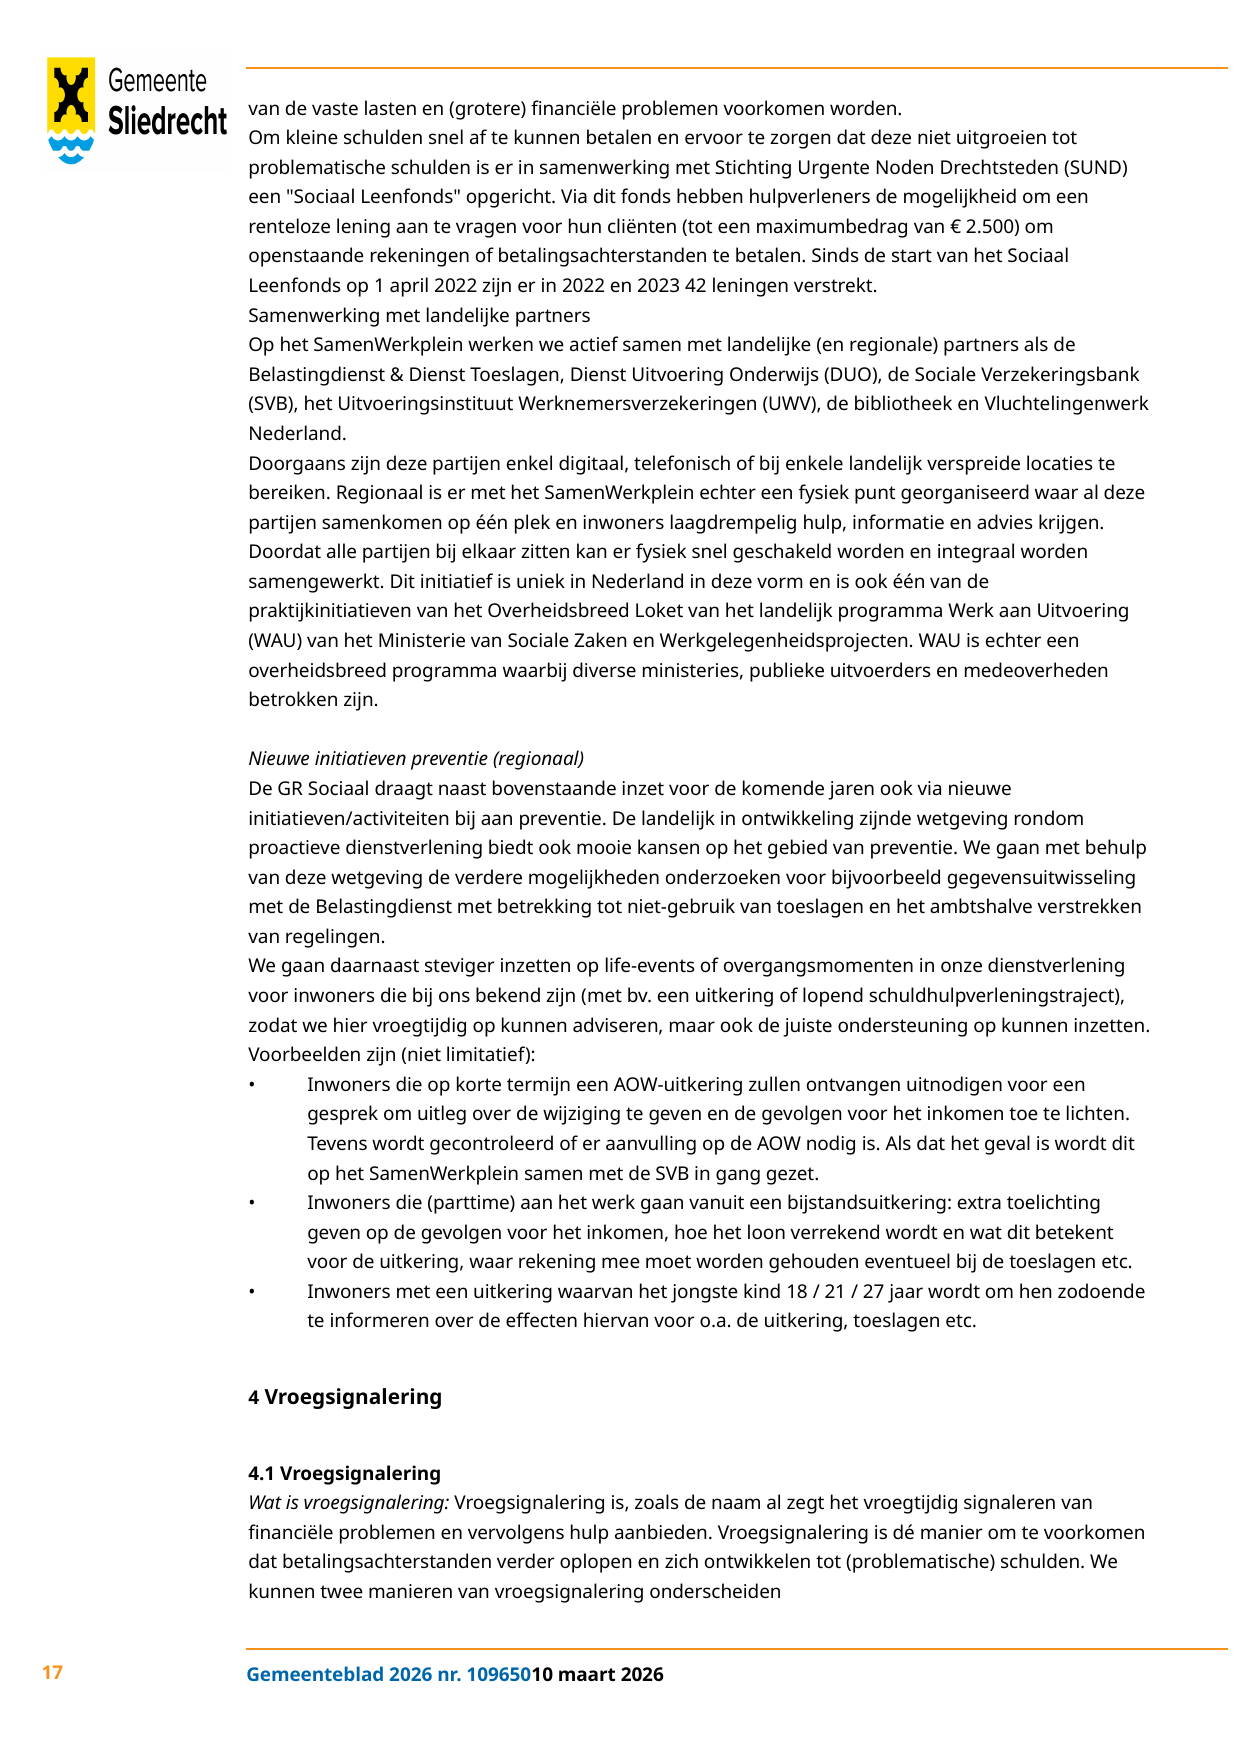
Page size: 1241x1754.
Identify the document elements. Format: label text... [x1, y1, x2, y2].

text 4 Vroegsignalering [248, 1382, 1152, 1411]
text Wat is vroegsignalering: Vroegsignalering is, zoals de naam al zegt het vroegtijdig signaleren van financiële problemen en vervolgens hulp aanbieden. Vroegsignalering is dé manier om te voorkomen dat betalingsachterstanden verder oplopen en zich ontwikkelen tot (problematische) schulden. We kunnen twee manieren van vroegsignalering onderscheiden [248, 1489, 1152, 1604]
picture [41, 47, 231, 172]
text 4.1 Vroegsignalering [248, 1460, 1152, 1486]
table_header van de vaste lasten en (grotere) financiële problemen voorkomen worden. Om kleine schulden snel af te kunnen betalen en ervoor te zorgen dat deze niet uitgroeien tot problematische schulden is er in samenwerking met Stichting Urgente Noden Drechtsteden (SUND) een "Sociaal Leenfonds" opgericht. Via dit fonds hebben hulpverleners de mogelijkheid om een renteloze lening aan te vragen voor hun cliënten (tot een maximumbedrag van € 2.500) om openstaande rekeningen of betalingsachterstanden te betalen. Sinds de start van het Sociaal Leenfonds op 1 april 2022 zijn er in 2022 en 2023 42 leningen verstrekt. Samenwerking met landelijke partners Op het SamenWerkplein werken we actief samen met landelijke (en regionale) partners als de Belastingdienst & Dienst Toeslagen, Dienst Uitvoering Onderwijs (DUO), de Sociale Verzekeringsbank (SVB), het Uitvoeringsinstituut Werknemersverzekeringen (UWV), de bibliotheek en Vluchtelingenwerk Nederland. Doorgaans zijn deze partijen enkel digitaal, telefonisch of bij enkele landelijk verspreide locaties te bereiken. Regionaal is er met het SamenWerkplein echter een fysiek punt georganiseerd waar al deze partijen samenkomen op één plek en inwoners laagdrempelig hulp, informatie en advies krijgen. Doordat alle partijen bij elkaar zitten kan er fysiek snel geschakeld worden en integraal worden samengewerkt. Dit initiatief is uniek in Nederland in deze vorm en is ook één van de praktijkinitiatieven van het Overheidsbreed Loket van het landelijk programma Werk aan Uitvoering (WAU) van het Ministerie van Sociale Zaken en Werkgelegenheidsprojecten. WAU is echter een overheidsbreed programma waarbij diverse ministeries, publieke uitvoerders en medeoverheden betrokken zijn. Nieuwe initiatieven preventie (regionaal) De GR Sociaal draagt naast bovenstaande inzet voor de komende jaren ook via nieuwe initiatieven/activiteiten bij aan preventie. De landelijk in ontwikkeling zijnde wetgeving rondom proactieve dienstverlening biedt ook mooie kansen op het gebied van preventie. We gaan met behulp van deze wetgeving de verdere mogelijkheden onderzoeken voor bijvoorbeeld gegevensuitwisseling met de Belastingdienst met betrekking tot niet-gebruik van toeslagen en het ambtshalve verstrekken van regelingen. We gaan daarnaast steviger inzetten op life-events of overgangsmomenten in onze dienstverlening voor inwoners die bij ons bekend zijn (met bv. een uitkering of lopend schuldhulpverleningstraject), zodat we hier vroegtijdig op kunnen adviseren, maar ook de juiste ondersteuning op kunnen inzetten. Voorbeelden zijn (niet limitatief): Inwoners die op korte termijn een AOW-uitkering zullen ontvangen uitnodigen voor een gesprek om uitleg over de wijziging te geven en de gevolgen voor het inkomen toe te lichten. Tevens wordt gecontroleerd of er aanvulling op de AOW nodig is. Als dat het geval is wordt dit op het SamenWerkplein samen met de SVB in gang gezet. Inwoners die (parttime) aan het werk gaan vanuit een bijstandsuitkering: extra toelichting geven op de gevolgen voor het inkomen, hoe het loon verrekend wordt en wat dit betekent voor de uitkering, waar rekening mee moet worden gehouden eventueel bij de toeslagen etc. Inwoners met een uitkering waarvan het jongste kind 18 / 21 / 27 jaar wordt om hen zodoende te informeren over de effecten hiervan voor o.a. de uitkering, toeslagen etc. [248, 95, 1152, 1333]
